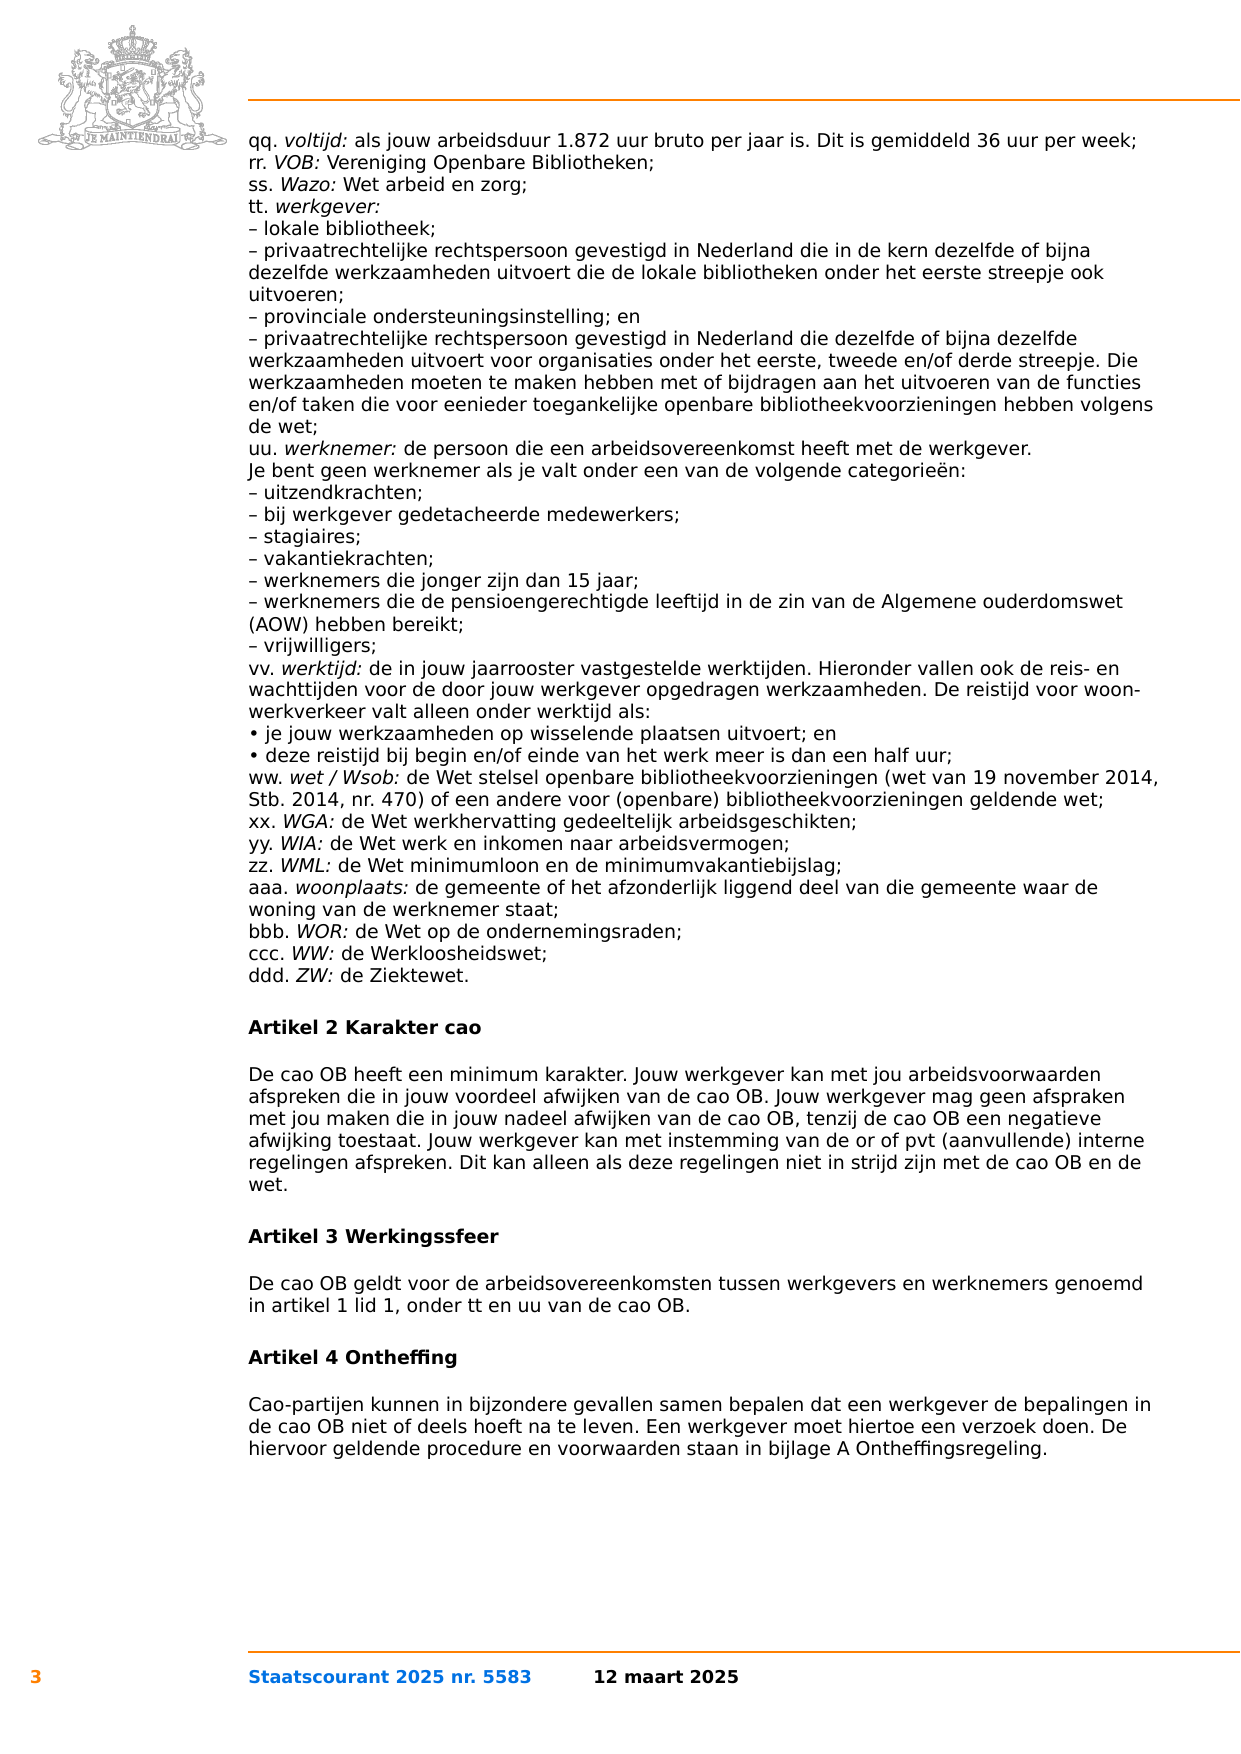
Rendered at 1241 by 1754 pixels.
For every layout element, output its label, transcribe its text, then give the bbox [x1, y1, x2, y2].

text De cao OB heeft een minimum karakter. Jouw werkgever kan met jou arbeidsvoorwaarden afspreken die in jouw voordeel afwijken van de cao OB. Jouw werkgever mag geen afspraken met jou maken die in jouw nadeel afwijken van de cao OB, tenzij de cao OB een negatieve afwijking toestaat. Jouw werkgever kan met instemming van de or of pvt (aanvullende) interne regelingen afspreken. Dit kan alleen als deze regelingen niet in strijd zijn met de cao OB en de wet. [248, 1064, 1163, 1196]
text ccc. WW: de Werkloosheidswet; [248, 943, 1163, 965]
text – bij werkgever gedetacheerde medewerkers; [248, 503, 1163, 526]
subtitle Artikel 3 Werkingssfeer [248, 1226, 1163, 1248]
picture [38, 25, 227, 150]
text Cao-partijen kunnen in bijzondere gevallen samen bepalen dat een werkgever de bepalingen in de cao OB niet of deels hoeft na te leven. Een werkgever moet hiertoe een verzoek doen. De hiervoor geldende procedure en voorwaarden staan in bijlage A Ontheffingsregeling. [248, 1394, 1163, 1460]
text – lokale bibliotheek; [248, 218, 1163, 240]
text – uitzendkrachten; [248, 482, 1163, 503]
text tt. werkgever: [248, 196, 1163, 218]
text xx. WGA: de Wet werkhervatting gedeeltelijk arbeidsgeschikten; [248, 811, 1163, 833]
subtitle Artikel 4 Ontheffing [248, 1347, 1163, 1369]
text – werknemers die jonger zijn dan 15 jaar; [248, 569, 1163, 591]
text De cao OB geldt voor de arbeidsovereenkomsten tussen werkgevers en werknemers genoemd in artikel 1 lid 1, onder tt en uu van de cao OB. [248, 1273, 1163, 1317]
text bbb. WOR: de Wet op de ondernemingsraden; [248, 921, 1163, 943]
text rr. VOB: Vereniging Openbare Bibliotheken; [248, 152, 1163, 174]
text – privaatrechtelijke rechtspersoon gevestigd in Nederland die in de kern dezelfde of bijna dezelfde werkzaamheden uitvoert die de lokale bibliotheken onder het eerste streepje ook uitvoeren; [248, 240, 1163, 306]
text – privaatrechtelijke rechtspersoon gevestigd in Nederland die dezelfde of bijna dezelfde werkzaamheden uitvoert voor organisaties onder het eerste, tweede en/of derde streepje. Die werkzaamheden moeten te maken hebben met of bijdragen aan het uitvoeren van de functies en/of taken die voor eenieder toegankelijke openbare bibliotheekvoorzieningen hebben volgens de wet; [248, 328, 1163, 438]
text ss. Wazo: Wet arbeid en zorg; [248, 174, 1163, 196]
text yy. WIA: de Wet werk en inkomen naar arbeidsvermogen; [248, 833, 1163, 855]
text • je jouw werkzaamheden op wisselende plaatsen uitvoert; en [248, 723, 1163, 745]
subtitle Artikel 2 Karakter cao [248, 1017, 1163, 1039]
text – provinciale ondersteuningsinstelling; en [248, 306, 1163, 328]
text – werknemers die de pensioengerechtigde leeftijd in de zin van de Algemene ouderdomswet (AOW) hebben bereikt; [248, 591, 1163, 635]
text qq. voltijd: als jouw arbeidsduur 1.872 uur bruto per jaar is. Dit is gemiddeld 36 uur per week; [248, 130, 1163, 152]
text ddd. ZW: de Ziektewet. [248, 965, 1163, 987]
text zz. WML: de Wet minimumloon en de minimumvakantiebijslag; [248, 855, 1163, 877]
text vv. werktijd: de in jouw jaarrooster vastgestelde werktijden. Hieronder vallen ook de reis- en wachttijden voor de door jouw werkgever opgedragen werkzaamheden. De reistijd voor woon-werkverkeer valt alleen onder werktijd als: [248, 657, 1163, 723]
text – vrijwilligers; [248, 635, 1163, 657]
text – vakantiekrachten; [248, 547, 1163, 569]
text aaa. woonplaats: de gemeente of het afzonderlijk liggend deel van die gemeente waar de woning van de werknemer staat; [248, 877, 1163, 921]
text • deze reistijd bij begin en/of einde van het werk meer is dan een half uur; [248, 745, 1163, 767]
text uu. werknemer: de persoon die een arbeidsovereenkomst heeft met de werkgever. [248, 438, 1163, 459]
text – stagiaires; [248, 526, 1163, 547]
text ww. wet / Wsob: de Wet stelsel openbare bibliotheekvoorzieningen (wet van 19 november 2014, Stb. 2014, nr. 470) of een andere voor (openbare) bibliotheekvoorzieningen geldende wet; [248, 767, 1163, 811]
text Je bent geen werknemer als je valt onder een van de volgende categorieën: [248, 459, 1163, 482]
